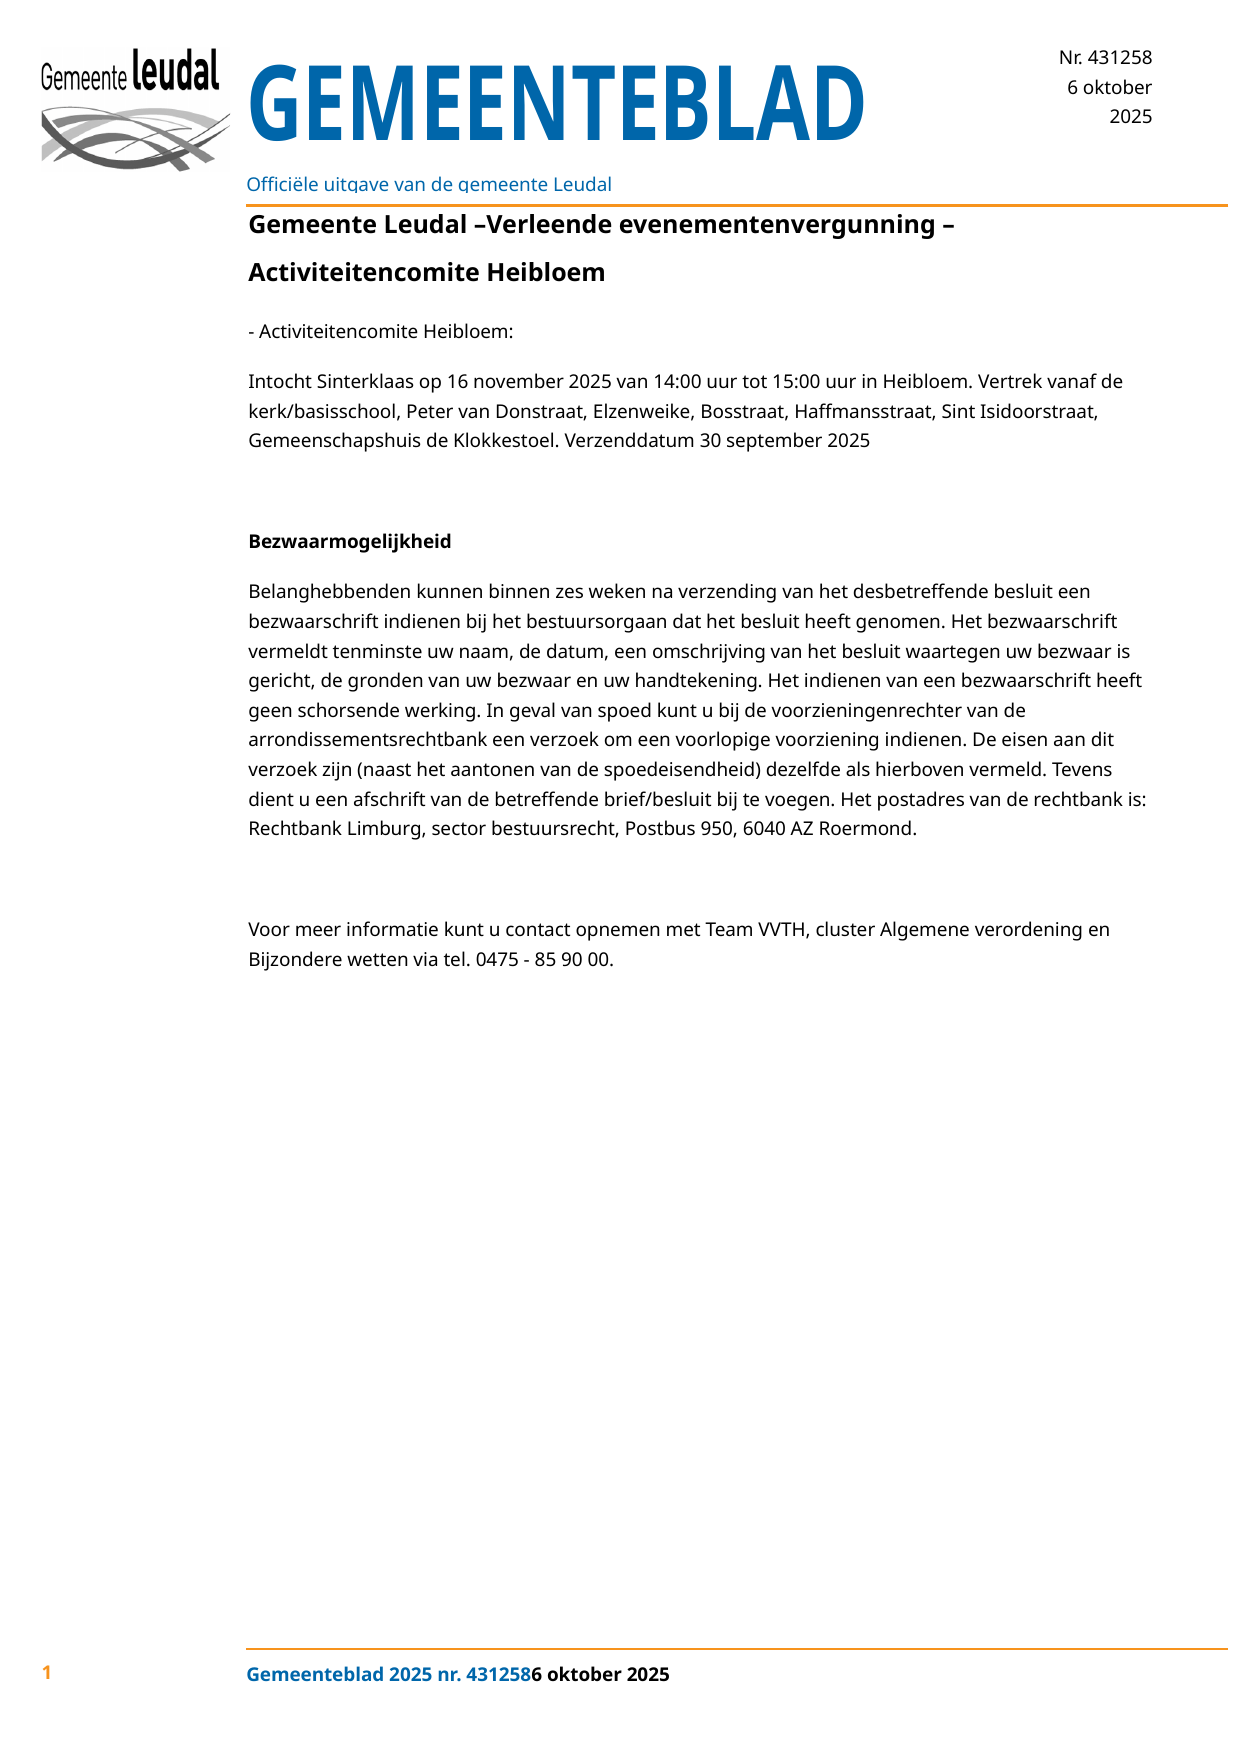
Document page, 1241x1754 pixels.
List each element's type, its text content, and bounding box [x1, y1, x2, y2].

text - Activiteitencomite Heibloem: [248, 318, 1152, 344]
text Bezwaarmogelijkheid [248, 528, 1152, 554]
text Voor meer informatie kunt u contact opnemen met Team VVTH, cluster Algemene verordening en Bijzondere wetten via tel. 0475 - 85 90 00. [248, 916, 1152, 972]
text Gemeente Leudal –Verleende evenementenvergunning – Activiteitencomite Heibloem [248, 207, 1152, 288]
text Belanghebbenden kunnen binnen zes weken na verzending van het desbetreffende besluit een bezwaarschrift indienen bij het bestuursorgaan dat het besluit heeft genomen. Het bezwaarschrift vermeldt tenminste uw naam, de datum, een omschrijving van het besluit waartegen uw bezwaar is gericht, de gronden van uw bezwaar en uw handtekening. Het indienen van een bezwaarschrift heeft geen schorsende werking. In geval van spoed kunt u bij de voorzieningenrechter van de arrondissementsrechtbank een verzoek om een voorlopige voorziening indienen. De eisen aan dit verzoek zijn (naast het aantonen van de spoedeisendheid) dezelfde als hierboven vermeld. Tevens dient u een afschrift van de betreffende brief/besluit bij te voegen. Het postadres van de rechtbank is: Rechtbank Limburg, sector bestuursrecht, Postbus 950, 6040 AZ Roermond. [248, 579, 1152, 841]
text Intocht Sinterklaas op 16 november 2025 van 14:00 uur tot 15:00 uur in Heibloem. Vertrek vanaf de kerk/basisschool, Peter van Donstraat, Elzenweike, Bosstraat, Haffmansstraat, Sint Isidoorstraat, Gemeenschapshuis de Klokkestoel. Verzenddatum 30 september 2025 [248, 368, 1152, 453]
picture [41, 47, 231, 172]
